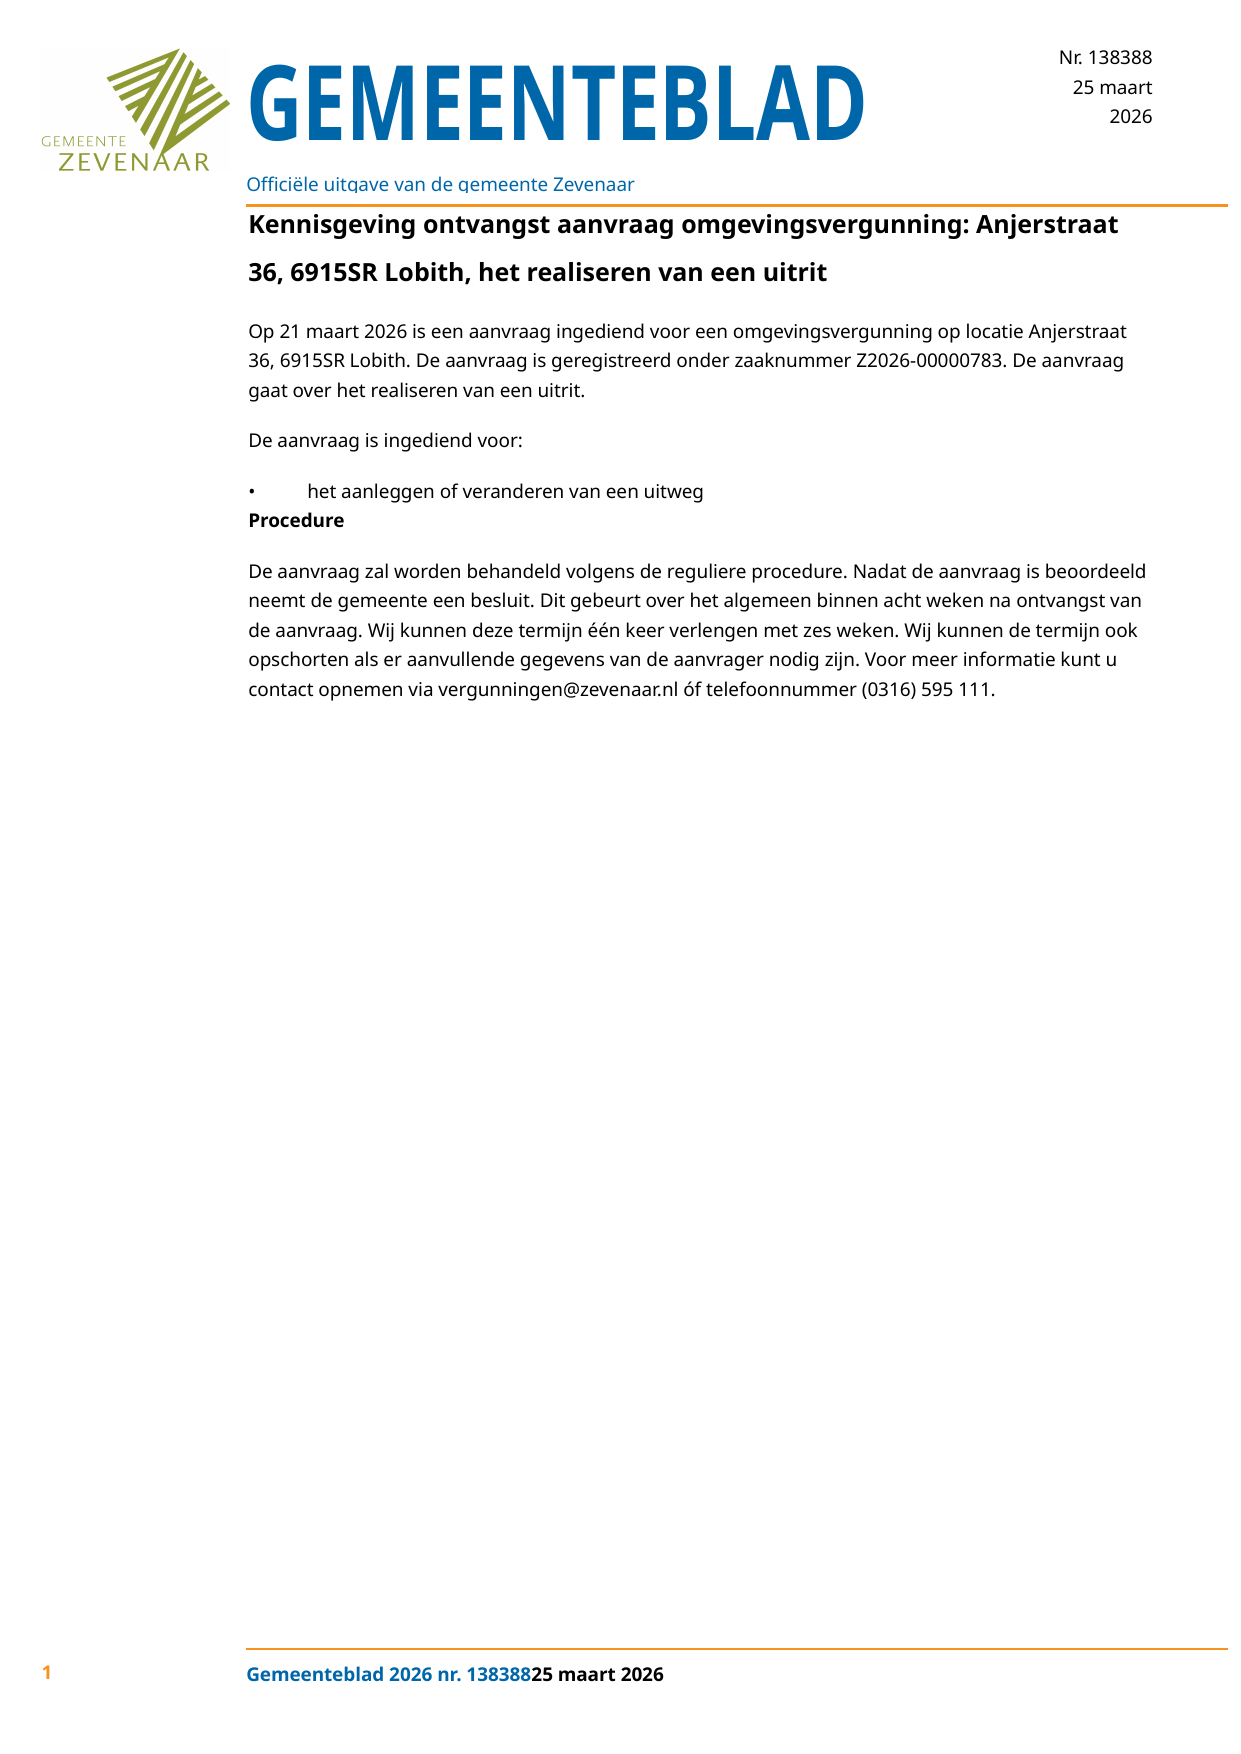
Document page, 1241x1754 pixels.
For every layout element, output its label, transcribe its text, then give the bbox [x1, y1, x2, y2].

text De aanvraag zal worden behandeld volgens de reguliere procedure. Nadat de aanvraag is beoordeeld neemt de gemeente een besluit. Dit gebeurt over het algemeen binnen acht weken na ontvangst van de aanvraag. Wij kunnen deze termijn één keer verlengen met zes weken. Wij kunnen de termijn ook opschorten als er aanvullende gegevens van de aanvrager nodig zijn. Voor meer informatie kunt u contact opnemen via vergunningen@zevenaar.nl óf telefoonnummer (0316) 595 111. [248, 558, 1152, 702]
picture [41, 47, 231, 172]
text Procedure [248, 507, 1152, 533]
text Op 21 maart 2026 is een aanvraag ingediend voor een omgevingsvergunning op locatie Anjerstraat 36, 6915SR Lobith. De aanvraag is geregistreerd onder zaaknummer Z2026-00000783. De aanvraag gaat over het realiseren van een uitrit. [248, 318, 1152, 403]
text De aanvraag is ingediend voor: [248, 427, 1152, 453]
text Kennisgeving ontvangst aanvraag omgevingsvergunning: Anjerstraat 36, 6915SR Lobith, het realiseren van een uitrit [248, 207, 1152, 288]
list het aanleggen of veranderen van een uitweg [248, 478, 1152, 504]
